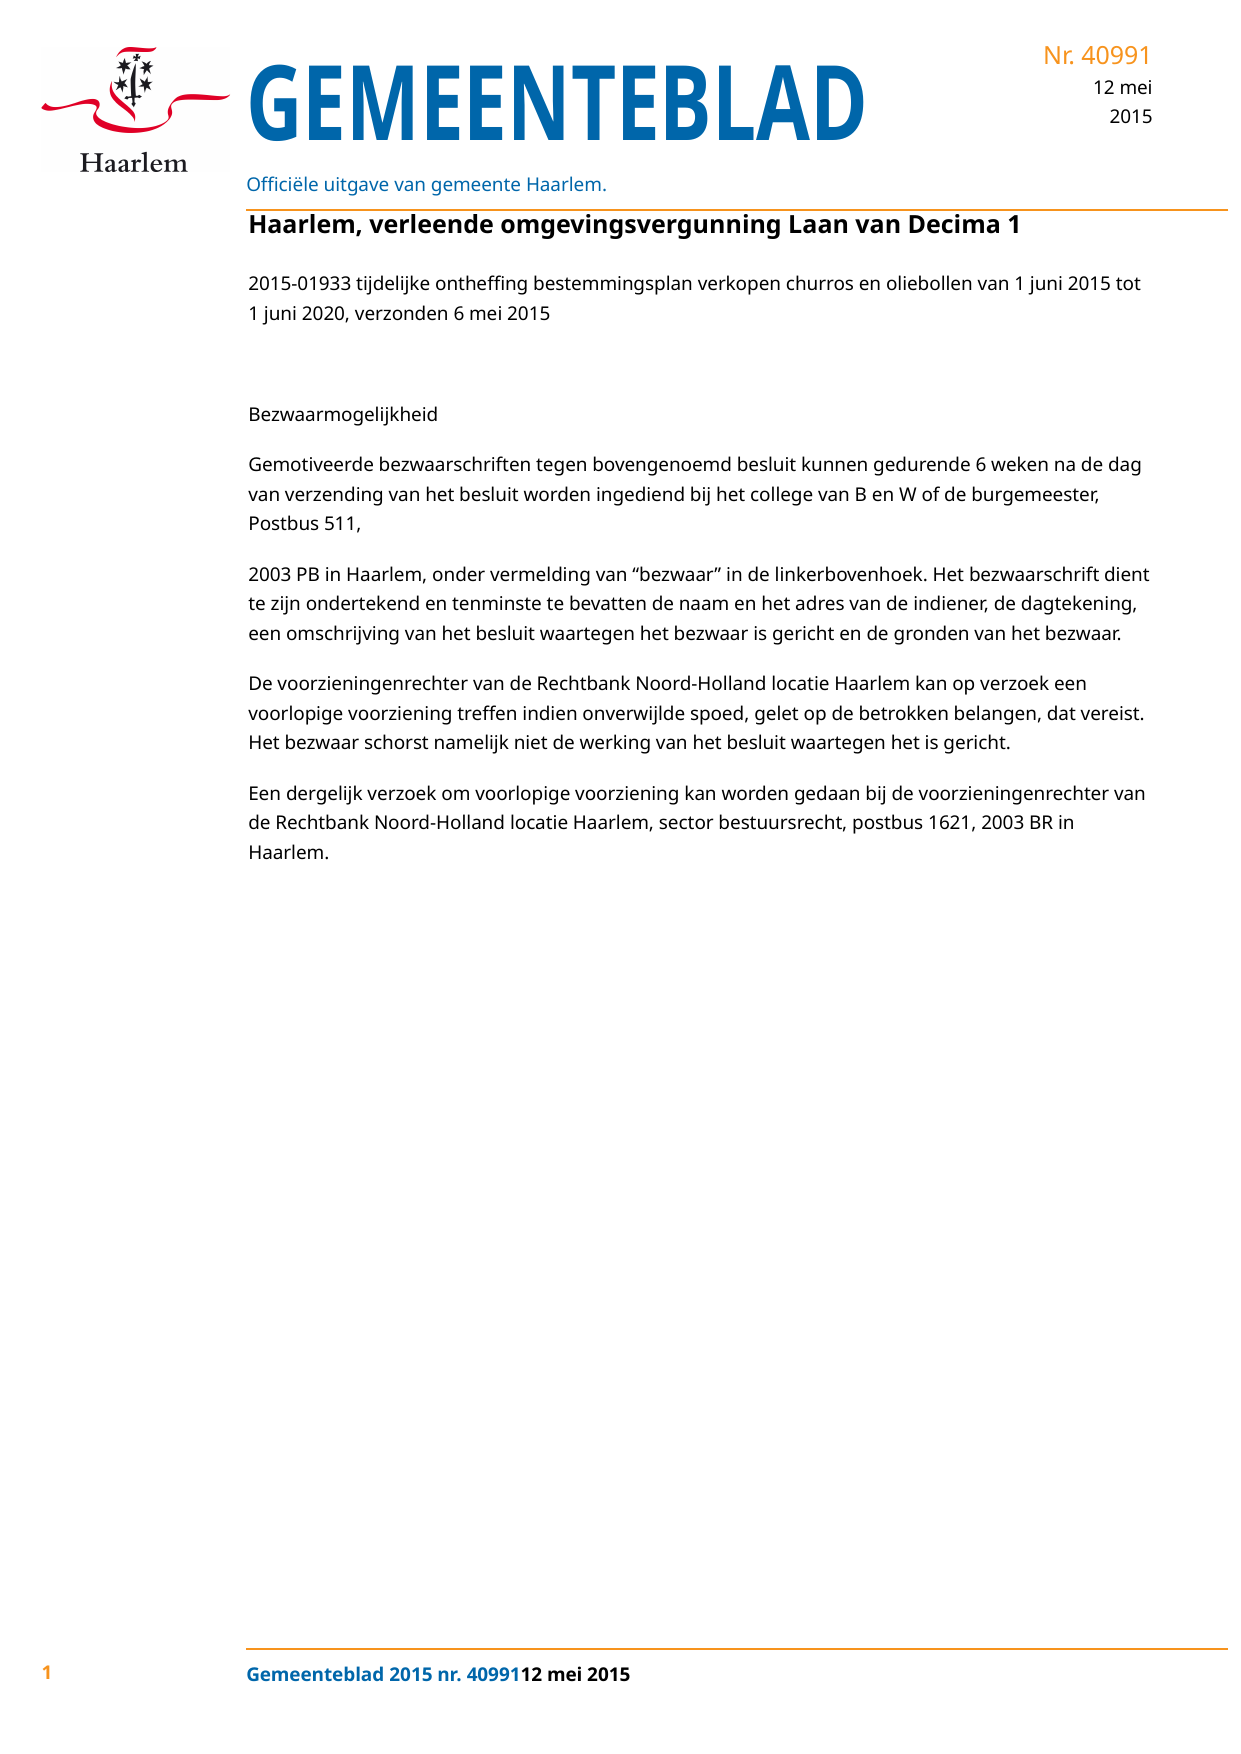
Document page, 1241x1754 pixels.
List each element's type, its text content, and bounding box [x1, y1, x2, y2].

picture [41, 47, 231, 172]
text De voorzieningenrechter van de Rechtbank Noord-Holland locatie Haarlem kan op verzoek een voorlopige voorziening treffen indien onverwijlde spoed, gelet op de betrokken belangen, dat vereist. Het bezwaar schorst namelijk niet de werking van het besluit waartegen het is gericht. [248, 670, 1152, 755]
text Bezwaarmogelijkheid [248, 401, 1152, 426]
text 2003 PB in Haarlem, onder vermelding van “bezwaar” in de linkerbovenhoek. Het bezwaarschrift dient te zijn ondertekend en tenminste te bevatten de naam en het adres van de indiener, de dagtekening, een omschrijving van het besluit waartegen het bezwaar is gericht en de gronden van het bezwaar. [248, 561, 1152, 646]
text 2015-01933 tijdelijke ontheffing bestemmingsplan verkopen churros en oliebollen van 1 juni 2015 tot 1 juni 2020, verzonden 6 mei 2015 [248, 270, 1152, 326]
text Gemotiveerde bezwaarschriften tegen bovengenoemd besluit kunnen gedurende 6 weken na de dag van verzending van het besluit worden ingediend bij het college van B en W of de burgemeester, Postbus 511, [248, 451, 1152, 536]
text Een dergelijk verzoek om voorlopige voorziening kan worden gedaan bij de voorzieningenrechter van de Rechtbank Noord-Holland locatie Haarlem, sector bestuursrecht, postbus 1621, 2003 BR in Haarlem. [248, 780, 1152, 865]
text Haarlem, verleende omgevingsvergunning Laan van Decima 1 [248, 211, 1152, 241]
